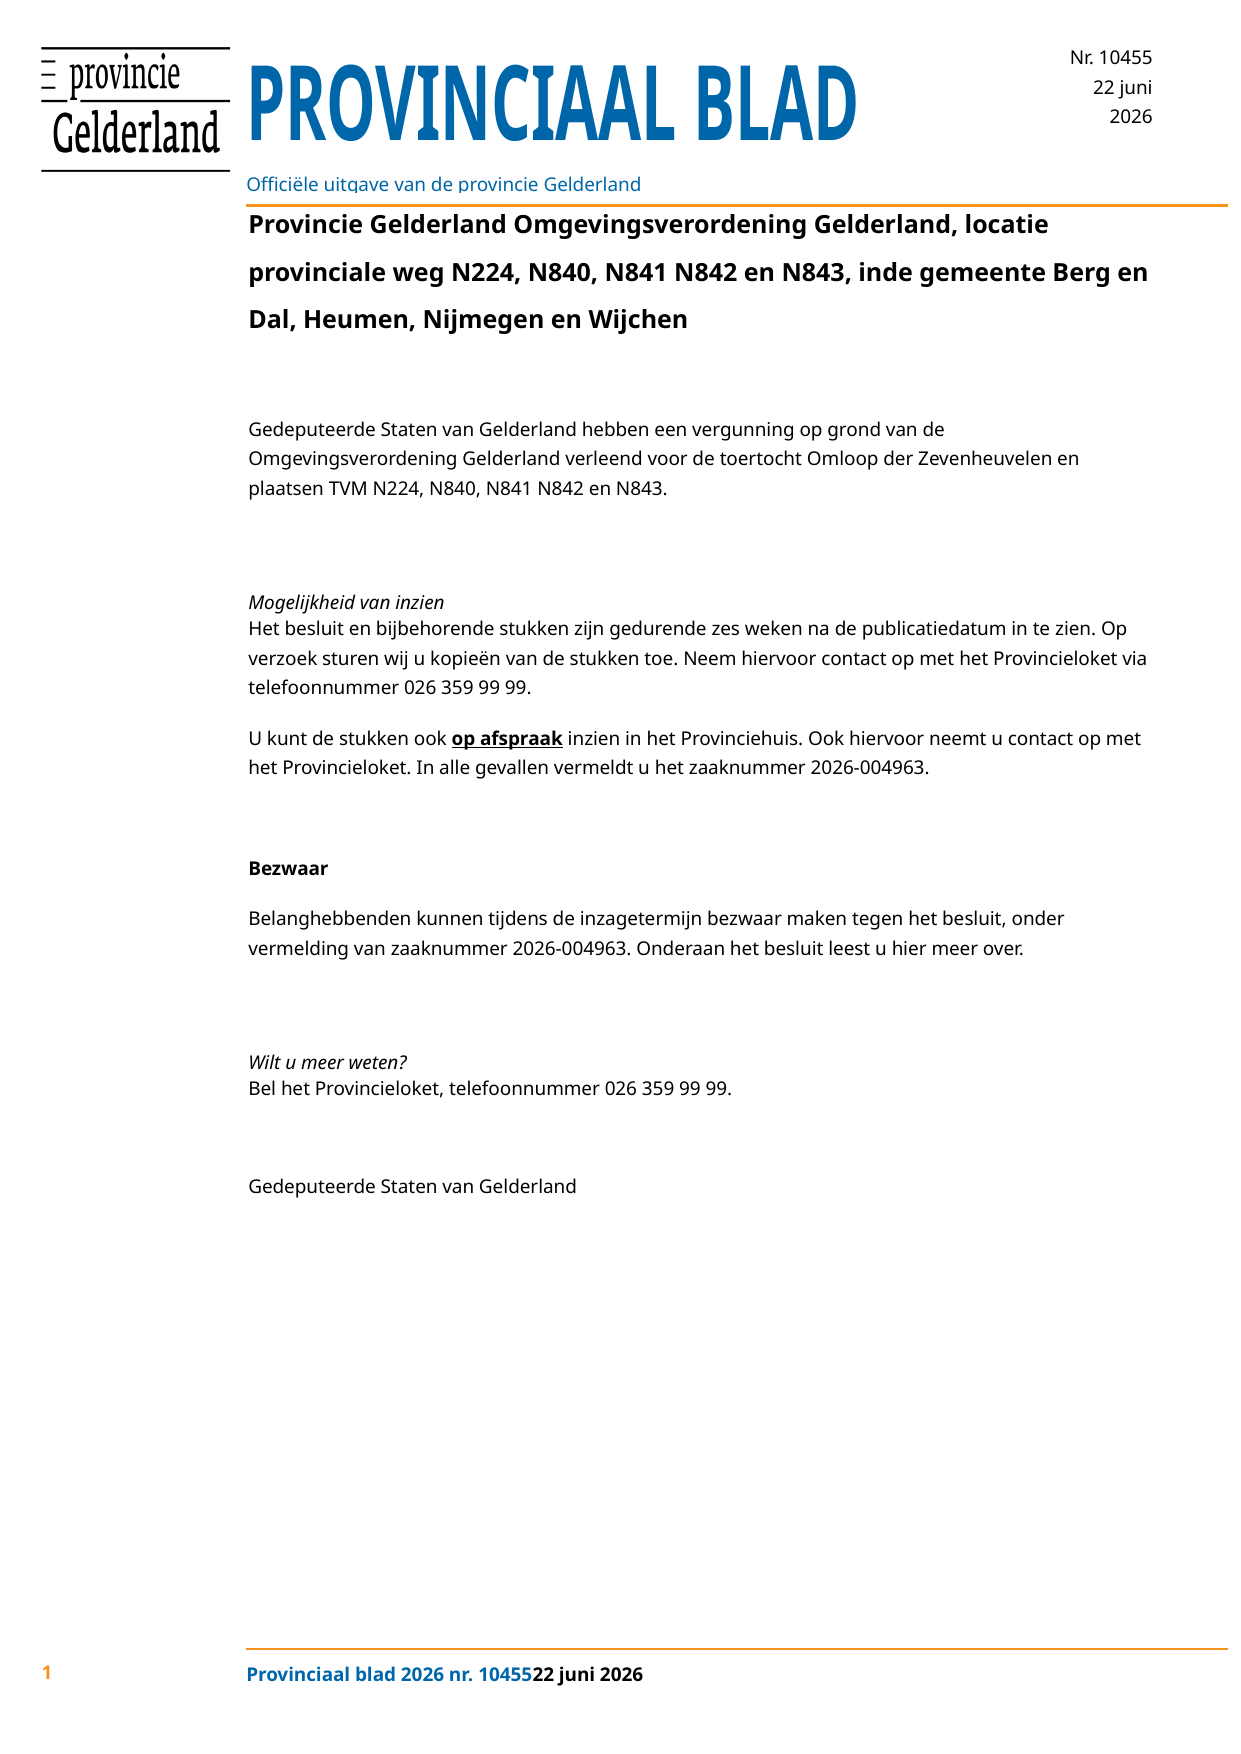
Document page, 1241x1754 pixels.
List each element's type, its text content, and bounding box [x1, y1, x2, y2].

text U kunt de stukken ook op afspraak inzien in het Provinciehuis. Ook hiervoor neemt u contact op met het Provincieloket. In alle gevallen vermeldt u het zaaknummer 2026-004963. [248, 725, 1152, 780]
text Provincie Gelderland Omgevingsverordening Gelderland, locatie provinciale weg N224, N840, N841 N842 en N843, inde gemeente Berg en Dal, Heumen, Nijmegen en Wijchen [248, 207, 1152, 336]
text Mogelijkheid van inzien [248, 589, 1152, 615]
text Belanghebbenden kunnen tijdens de inzagetermijn bezwaar maken tegen het besluit, onder vermelding van zaaknummer 2026-004963. Onderaan het besluit leest u hier meer over. [248, 906, 1152, 961]
text Gedeputeerde Staten van Gelderland [248, 1173, 1152, 1199]
picture [41, 47, 231, 172]
text Wilt u meer weten? [248, 1049, 1152, 1075]
text Het besluit en bijbehorende stukken zijn gedurende zes weken na de publicatiedatum in te zien. Op verzoek sturen wij u kopieën van de stukken toe. Neem hiervoor contact op met het Provincieloket via telefoonnummer 026 359 99 99. [248, 615, 1152, 700]
text Gedeputeerde Staten van Gelderland hebben een vergunning op grond van de Omgevingsverordening Gelderland verleend voor de toertocht Omloop der Zevenheuvelen en plaatsen TVM N224, N840, N841 N842 en N843. [248, 416, 1152, 501]
text Bezwaar [248, 855, 1152, 881]
text Bel het Provincieloket, telefoonnummer 026 359 99 99. [248, 1075, 1152, 1101]
